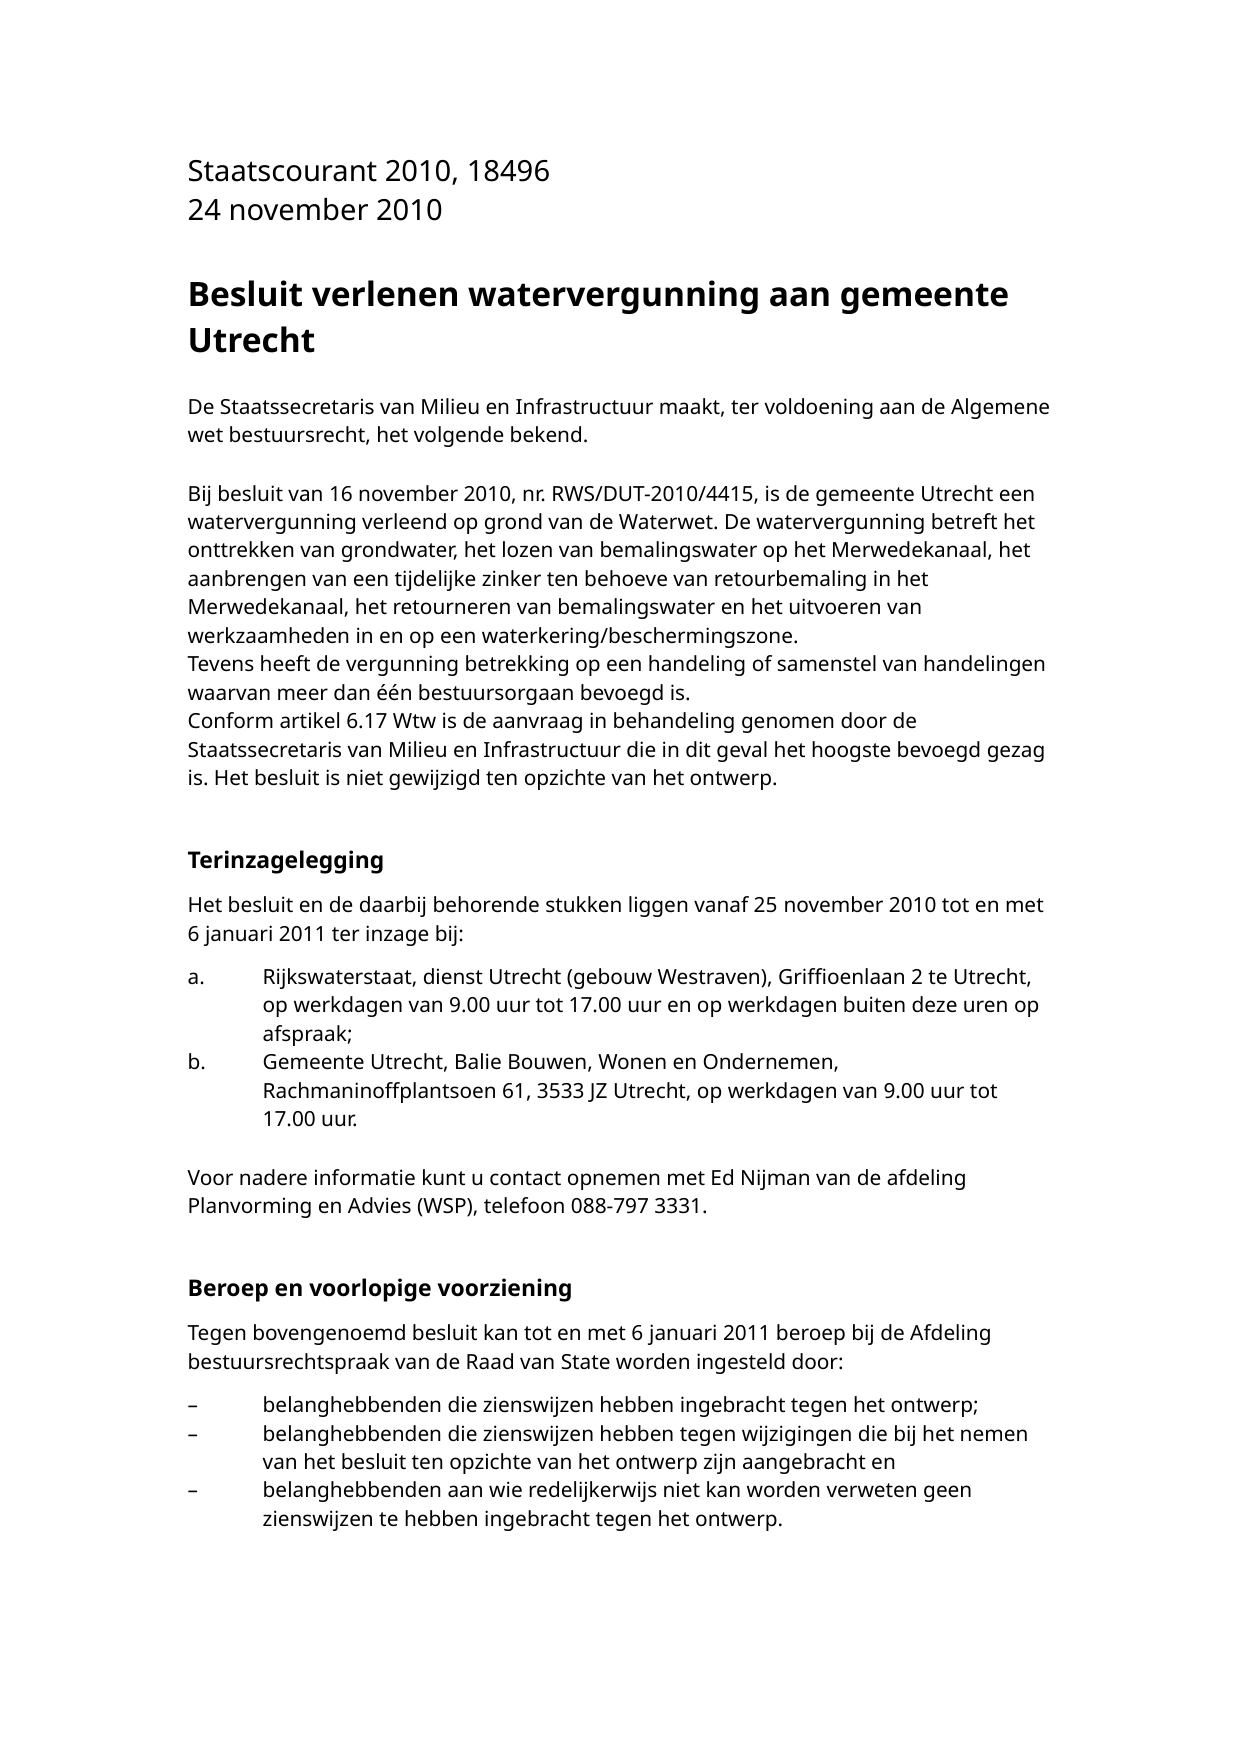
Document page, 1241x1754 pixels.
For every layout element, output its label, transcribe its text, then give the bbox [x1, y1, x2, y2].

text Voor nadere informatie kunt u contact opnemen met Ed Nijman van de afdeling Planvorming en Advies (WSP), telefoon 088-797 3331. [187, 1163, 1053, 1220]
text 24 november 2010 [187, 190, 1053, 229]
list belanghebbenden die zienswijzen hebben tegen wijzigingen die bij het nemen van het besluit ten opzichte van het ontwerp zijn aangebracht en [187, 1419, 1053, 1476]
list belanghebbenden aan wie redelijkerwijs niet kan worden verweten geen zienswijzen te hebben ingebracht tegen het ontwerp. [187, 1476, 1053, 1532]
list belanghebbenden die zienswijzen hebben ingebracht tegen het ontwerp; [187, 1390, 1053, 1419]
list Rijkswaterstaat, dienst Utrecht (gebouw Westraven), Griffioenlaan 2 te Utrecht, op werkdagen van 9.00 uur tot 17.00 uur en op werkdagen buiten deze uren op afspraak; [187, 962, 1053, 1047]
text Conform artikel 6.17 Wtw is de aanvraag in behandeling genomen door de Staatssecretaris van Milieu en Infrastructuur die in dit geval het hoogste bevoegd gezag is. Het besluit is niet gewijzigd ten opzichte van het ontwerp. [187, 706, 1053, 792]
subtitle Beroep en voorlopige voorziening [187, 1272, 1053, 1303]
subtitle Besluit verlenen watervergunning aan gemeente Utrecht [187, 271, 1053, 362]
text Staatscourant 2010, 18496 [187, 150, 1053, 190]
text Tevens heeft de vergunning betrekking op een handeling of samenstel van handelingen waarvan meer dan één bestuursorgaan bevoegd is. [187, 649, 1053, 706]
subtitle Terinzagelegging [187, 844, 1053, 875]
text De Staatssecretaris van Milieu en Infrastructuur maakt, ter voldoening aan de Algemene wet bestuursrecht, het volgende bekend. [187, 392, 1053, 449]
text Bij besluit van 16 november 2010, nr. RWS/DUT-2010/4415, is de gemeente Utrecht een watervergunning verleend op grond van de Waterwet. De watervergunning betreft het onttrekken van grondwater, het lozen van bemalingswater op het Merwedekanaal, het aanbrengen van een tijdelijke zinker ten behoeve van retourbemaling in het Merwedekanaal, het retourneren van bemalingswater en het uitvoeren van werkzaamheden in en op een waterkering/beschermingszone. [187, 479, 1053, 649]
list Gemeente Utrecht, Balie Bouwen, Wonen en Ondernemen, Rachmaninoffplantsoen 61, 3533 JZ Utrecht, op werkdagen van 9.00 uur tot 17.00 uur. [187, 1047, 1053, 1133]
text Tegen bovengenoemd besluit kan tot en met 6 januari 2011 beroep bij de Afdeling bestuursrechtspraak van de Raad van State worden ingesteld door: [187, 1318, 1053, 1375]
text Het besluit en de daarbij behorende stukken liggen vanaf 25 november 2010 tot en met 6 januari 2011 ter inzage bij: [187, 890, 1053, 947]
